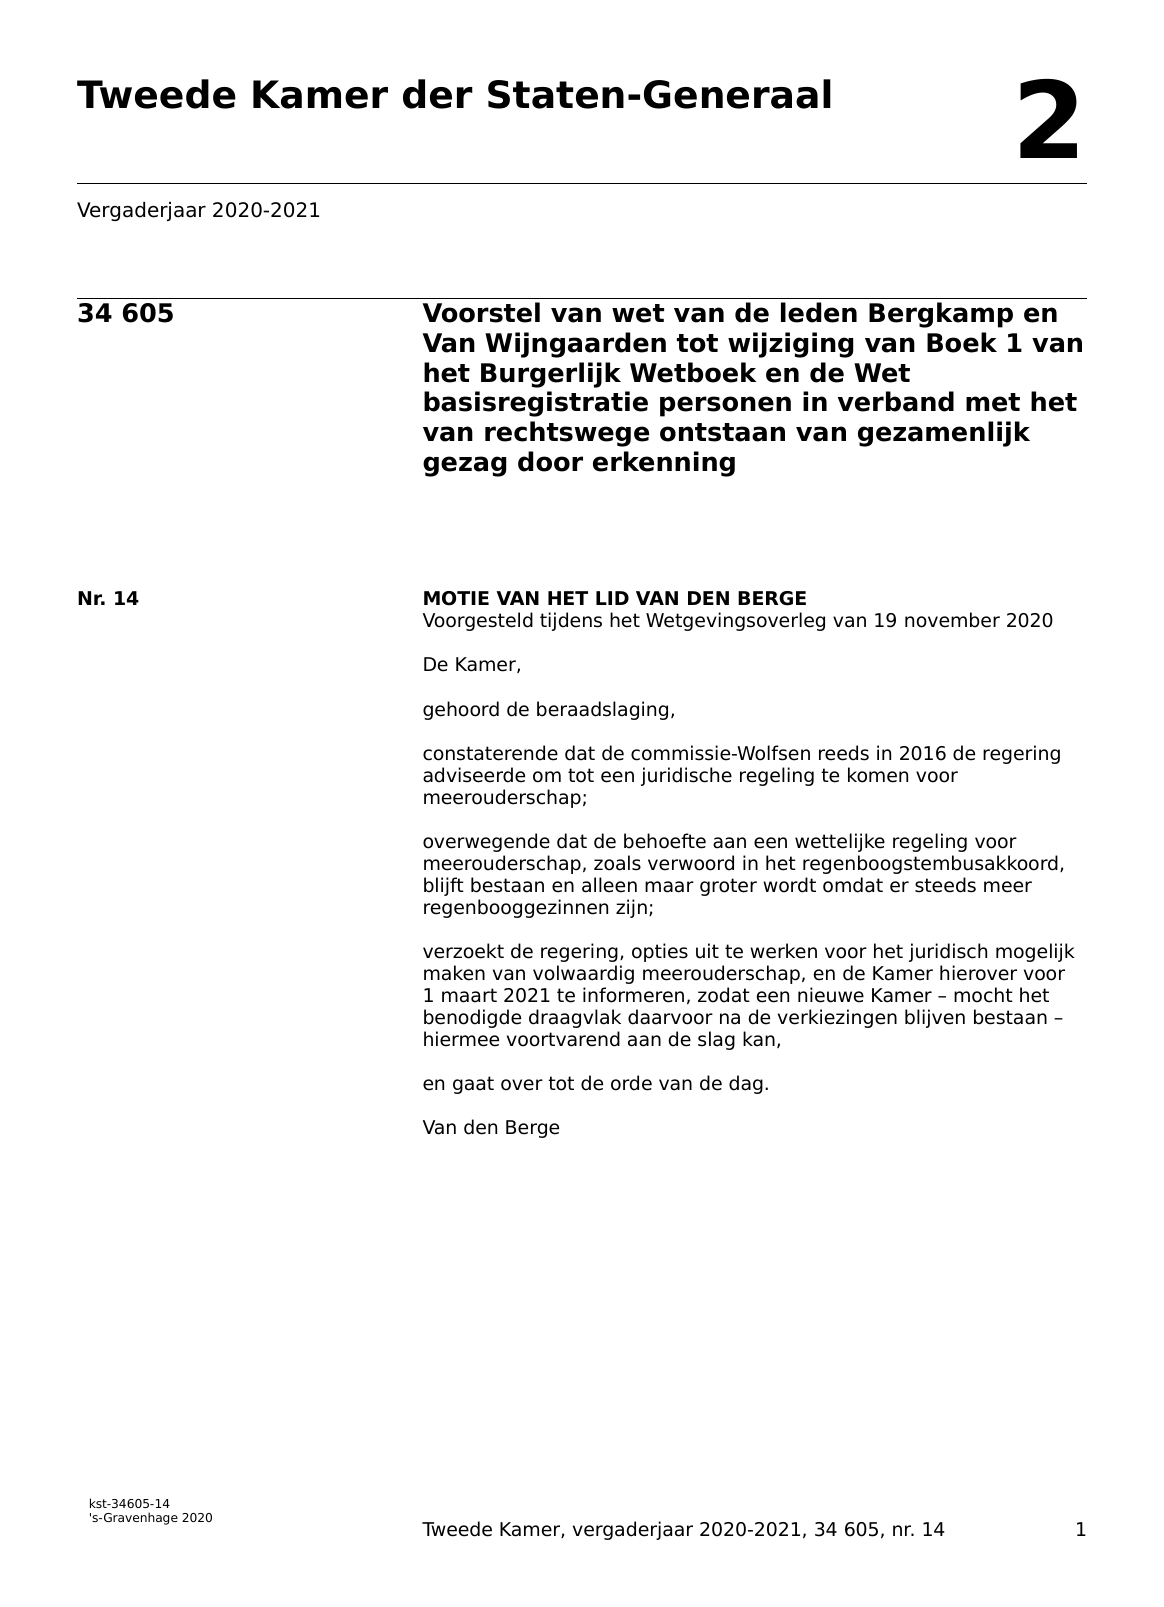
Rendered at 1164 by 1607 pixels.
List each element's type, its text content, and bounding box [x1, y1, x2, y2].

table_header 2 [886, 59, 1087, 183]
text gehoord de beraadslaging, [422, 698, 1087, 720]
subtitle 34 605 Voorstel van wet van de leden Bergkamp en Van Wijngaarden tot wijziging van Boek 1 van het Burgerlijk Wetboek en de Wet basisregistratie personen in verband met het van rechtswege ontstaan van gezamenlijk gezag door erkenning [77, 299, 1087, 477]
table_cell Vergaderjaar 2020-2021 [77, 184, 1087, 298]
text en gaat over tot de orde van de dag. [422, 1073, 1087, 1095]
text constaterende dat de commissie-Wolfsen reeds in 2016 de regering adviseerde om tot een juridische regeling te komen voor meerouderschap; [422, 743, 1087, 808]
text kst-34605-14 [88, 1497, 323, 1511]
text verzoekt de regering, opties uit te werken voor het juridisch mogelijk maken van volwaardig meerouderschap, en de Kamer hierover voor 1 maart 2021 te informeren, zodat een nieuwe Kamer – mocht het benodigde draagvlak daarvoor na de verkiezingen blijven bestaan – hiermee voortvarend aan de slag kan, [422, 941, 1087, 1051]
text Van den Berge [422, 1117, 1087, 1139]
table_header Tweede Kamer der Staten-Generaal [77, 59, 886, 183]
text overwegende dat de behoefte aan een wettelijke regeling voor meerouderschap, zoals verwoord in het regenboogstembusakkoord, blijft bestaan en alleen maar groter wordt omdat er steeds meer regenbooggezinnen zijn; [422, 831, 1087, 919]
text 's-Gravenhage 2020 [88, 1511, 323, 1525]
text De Kamer, [422, 654, 1087, 676]
text Voorgesteld tijdens het Wetgevingsoverleg van 19 november 2020 [422, 610, 1087, 632]
subtitle Nr. 14 MOTIE VAN HET LID VAN DEN BERGE [77, 588, 1087, 610]
